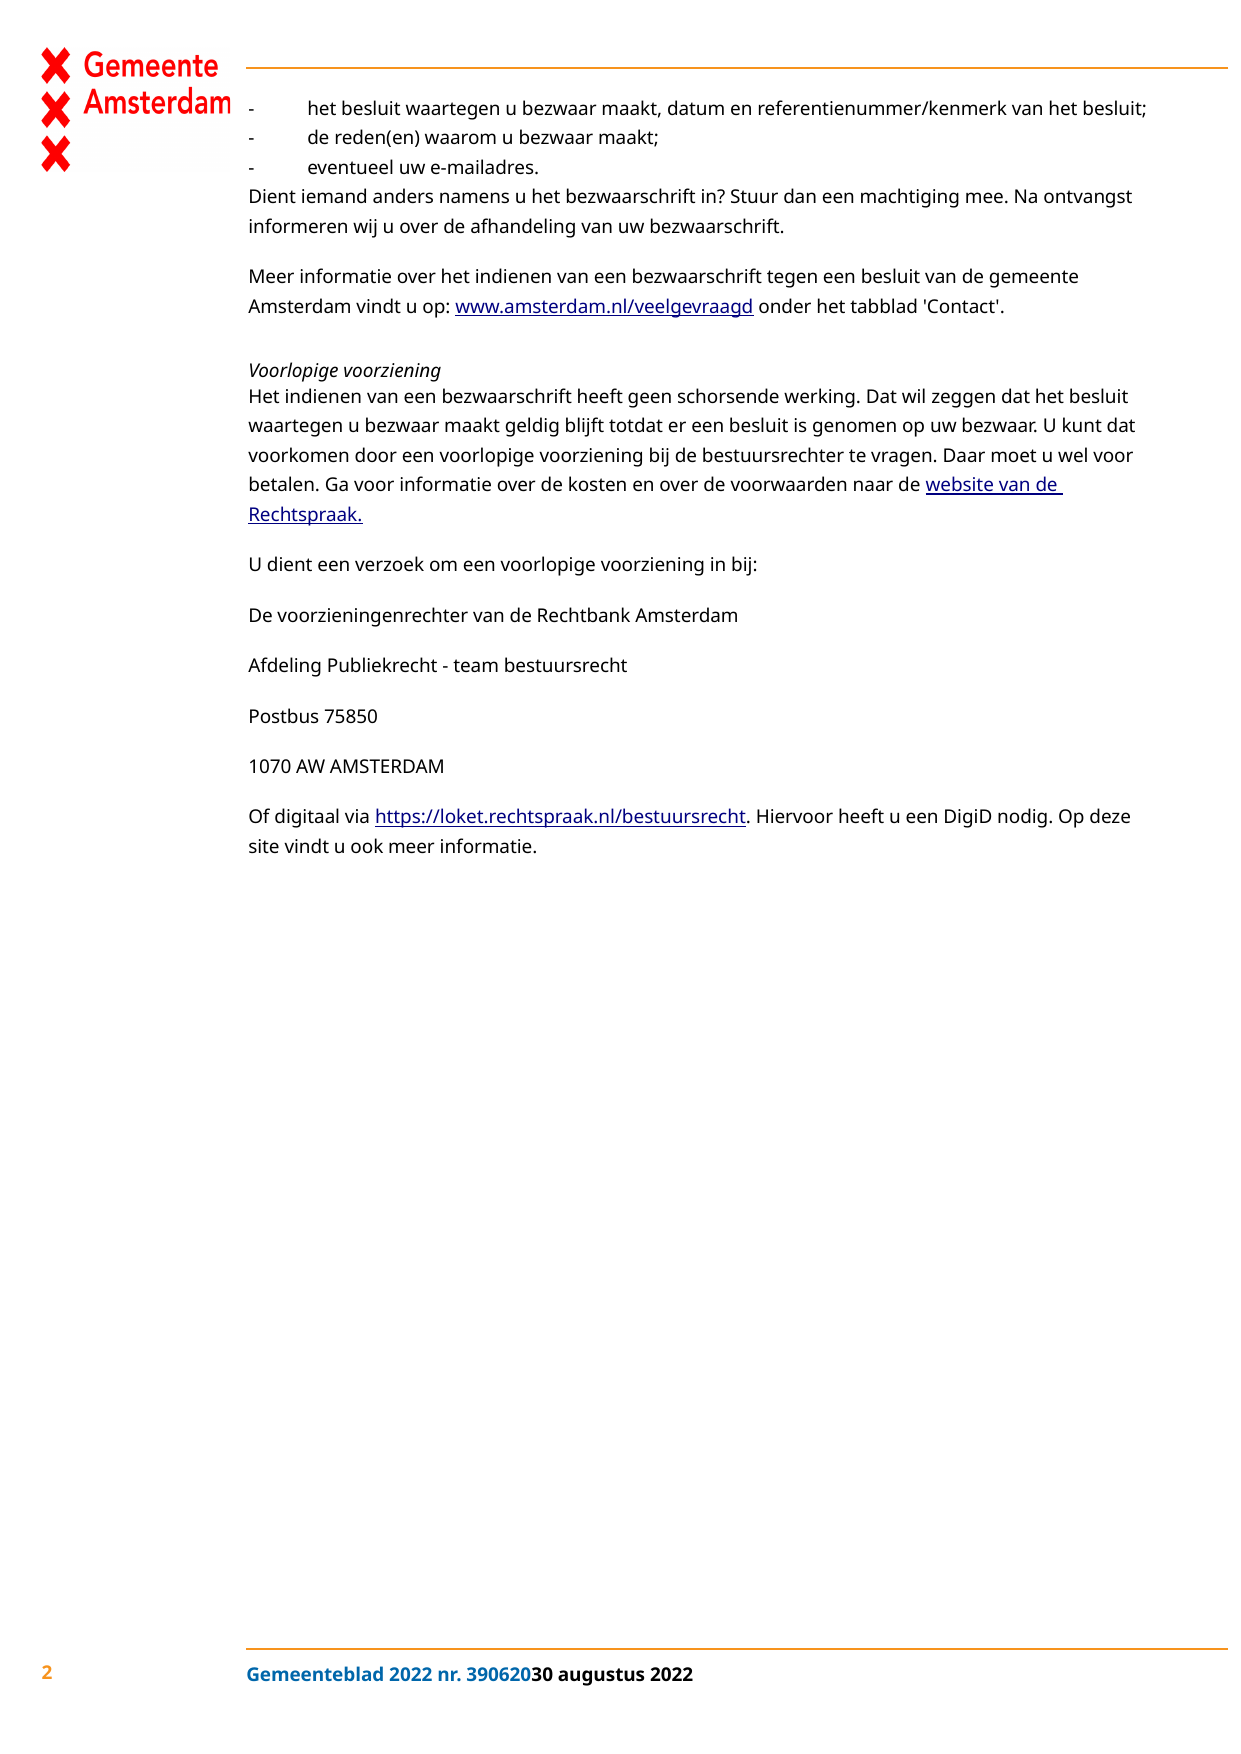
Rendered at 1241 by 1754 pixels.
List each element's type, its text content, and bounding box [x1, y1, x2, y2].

text Het indienen van een bezwaarschrift heeft geen schorsende werking. Dat wil zeggen dat het besluit waartegen u bezwaar maakt geldig blijft totdat er een besluit is genomen op uw bezwaar. U kunt dat voorkomen door een voorlopige voorziening bij de bestuursrechter te vragen. Daar moet u wel voor betalen. Ga voor informatie over de kosten en over de voorwaarden naar de website van de Rechtspraak. [248, 383, 1152, 527]
text U dient een verzoek om een voorlopige voorziening in bij: [248, 552, 1152, 577]
picture [41, 47, 231, 172]
text Of digitaal via https://loket.rechtspraak.nl/bestuursrecht. Hiervoor heeft u een DigiD nodig. Op deze site vindt u ook meer informatie. [248, 804, 1152, 859]
text Dient iemand anders namens u het bezwaarschrift in? Stuur dan een machtiging mee. Na ontvangst informeren wij u over de afhandeling van uw bezwaarschrift. [248, 183, 1152, 239]
text 1070 AW AMSTERDAM [248, 753, 1152, 779]
text Postbus 75850 [248, 703, 1152, 728]
list de reden(en) waarom u bezwaar maakt; [248, 124, 1152, 150]
text Voorlopige voorziening [248, 357, 1152, 383]
list het besluit waartegen u bezwaar maakt, datum en referentienummer/kenmerk van het besluit; [248, 95, 1152, 121]
text Afdeling Publiekrecht - team bestuursrecht [248, 652, 1152, 678]
list eventueel uw e-mailadres. [248, 154, 1152, 180]
text De voorzieningenrechter van de Rechtbank Amsterdam [248, 602, 1152, 628]
text Meer informatie over het indienen van een bezwaarschrift tegen een besluit van de gemeente Amsterdam vindt u op: www.amsterdam.nl/veelgevraagd onder het tabblad 'Contact'. [248, 263, 1152, 319]
